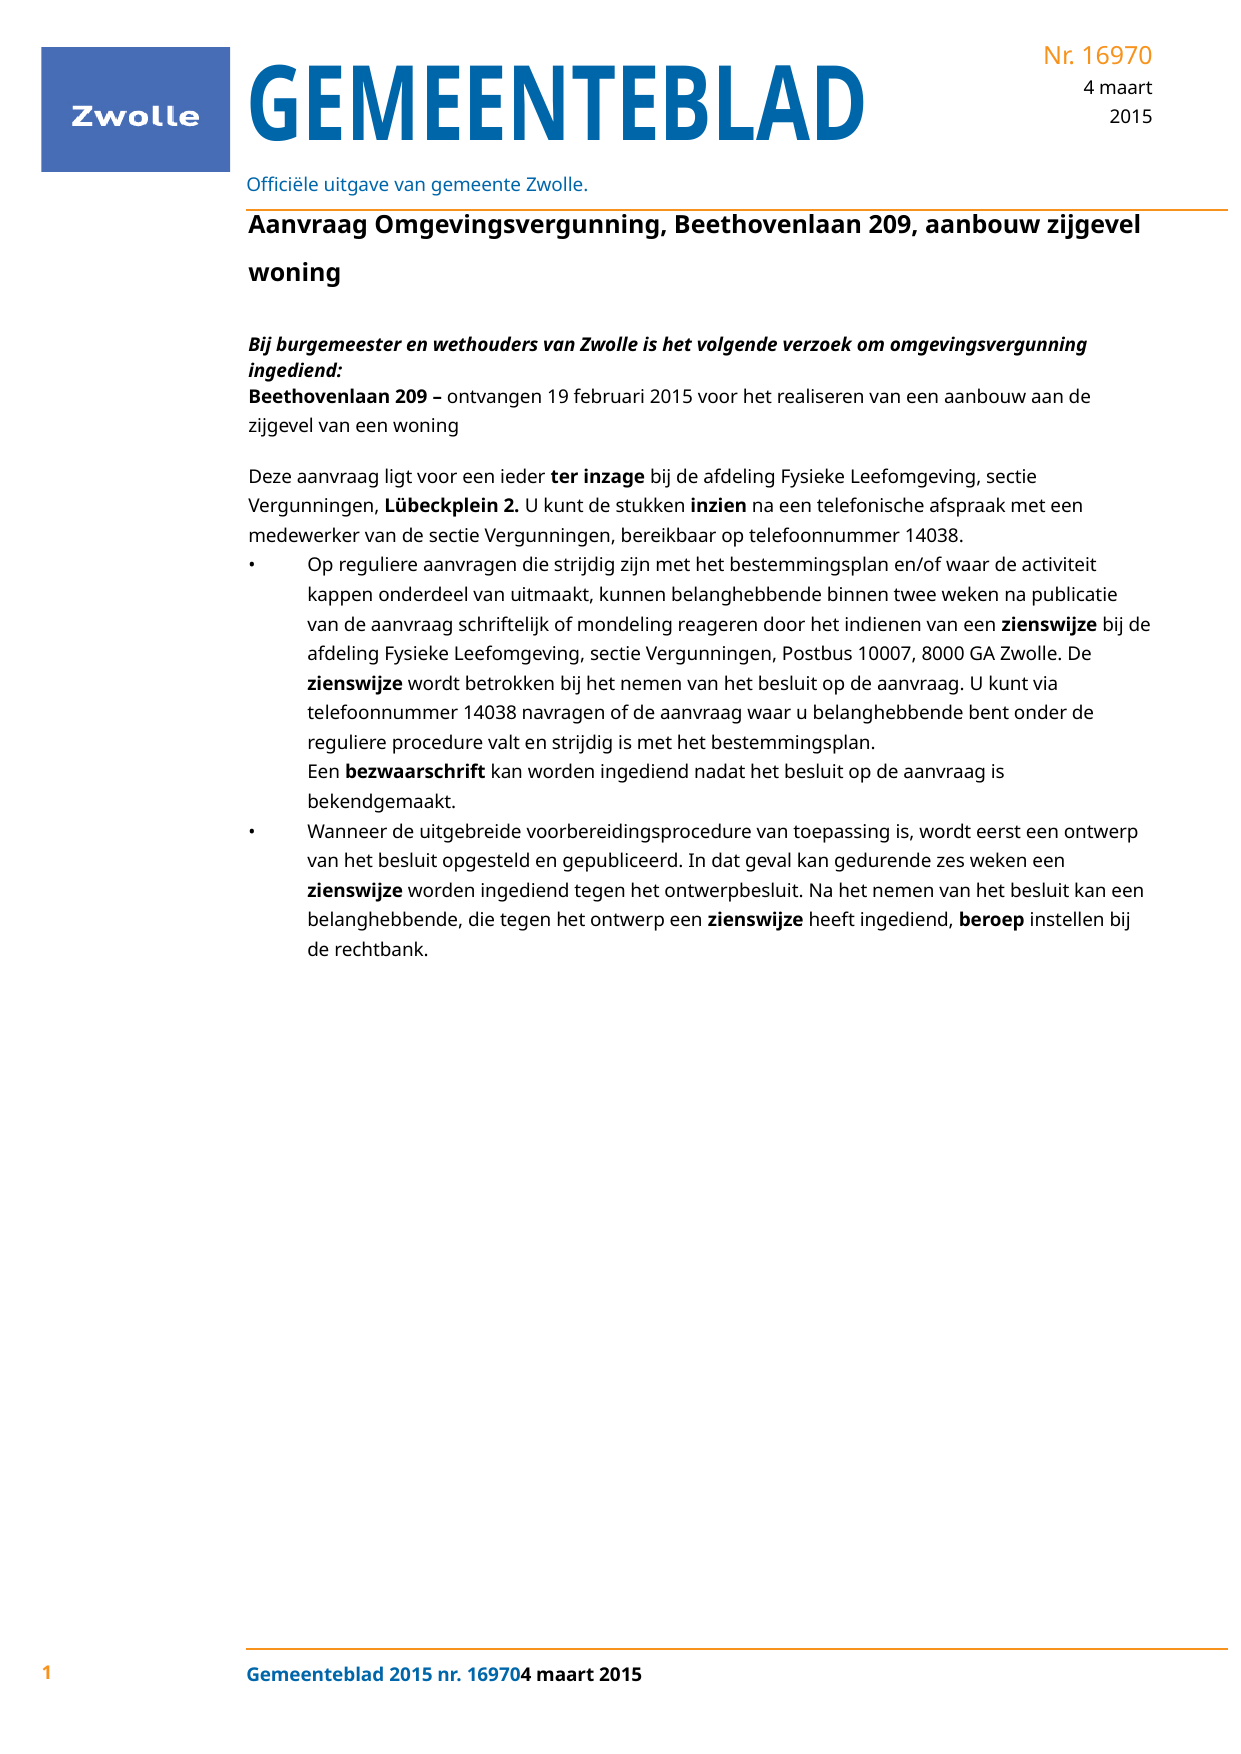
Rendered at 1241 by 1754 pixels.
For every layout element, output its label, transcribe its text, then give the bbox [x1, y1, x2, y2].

text Beethovenlaan 209 – ontvangen 19 februari 2015 voor het realiseren van een aanbouw aan de zijgevel van een woning [248, 383, 1152, 438]
text Aanvraag Omgevingsvergunning, Beethovenlaan 209, aanbouw zijgevel woning [248, 211, 1152, 288]
text Bij burgemeester en wethouders van Zwolle is het volgende verzoek om omgevingsvergunning ingediend: [248, 331, 1152, 383]
list Op reguliere aanvragen die strijdig zijn met het bestemmingsplan en/of waar de activiteit kappen onderdeel van uitmaakt, kunnen belanghebbende binnen twee weken na publicatie van de aanvraag schriftelijk of mondeling reageren door het indienen van een zienswijze bij de afdeling Fysieke Leefomgeving, sectie Vergunningen, Postbus 10007, 8000 GA Zwolle. De zienswijze wordt betrokken bij het nemen van het besluit op de aanvraag. U kunt via telefoonnummer 14038 navragen of de aanvraag waar u belanghebbende bent onder de reguliere procedure valt en strijdig is met het bestemmingsplan. [248, 552, 1152, 755]
list Wanneer de uitgebreide voorbereidingsprocedure van toepassing is, wordt eerst een ontwerp van het besluit opgesteld en gepubliceerd. In dat geval kan gedurende zes weken een zienswijze worden ingediend tegen het ontwerpbesluit. Na het nemen van het besluit kan een belanghebbende, die tegen het ontwerp een zienswijze heeft ingediend, beroep instellen bij de rechtbank. [248, 818, 1152, 962]
text Deze aanvraag ligt voor een ieder ter inzage bij de afdeling Fysieke Leefomgeving, sectie Vergunningen, Lübeckplein 2. U kunt de stukken inzien na een telefonische afspraak met een medewerker van de sectie Vergunningen, bereikbaar op telefoonnummer 14038. [248, 463, 1152, 548]
picture [41, 47, 231, 172]
list Een bezwaarschrift kan worden ingediend nadat het besluit op de aanvraag is bekendgemaakt. [248, 759, 1152, 814]
